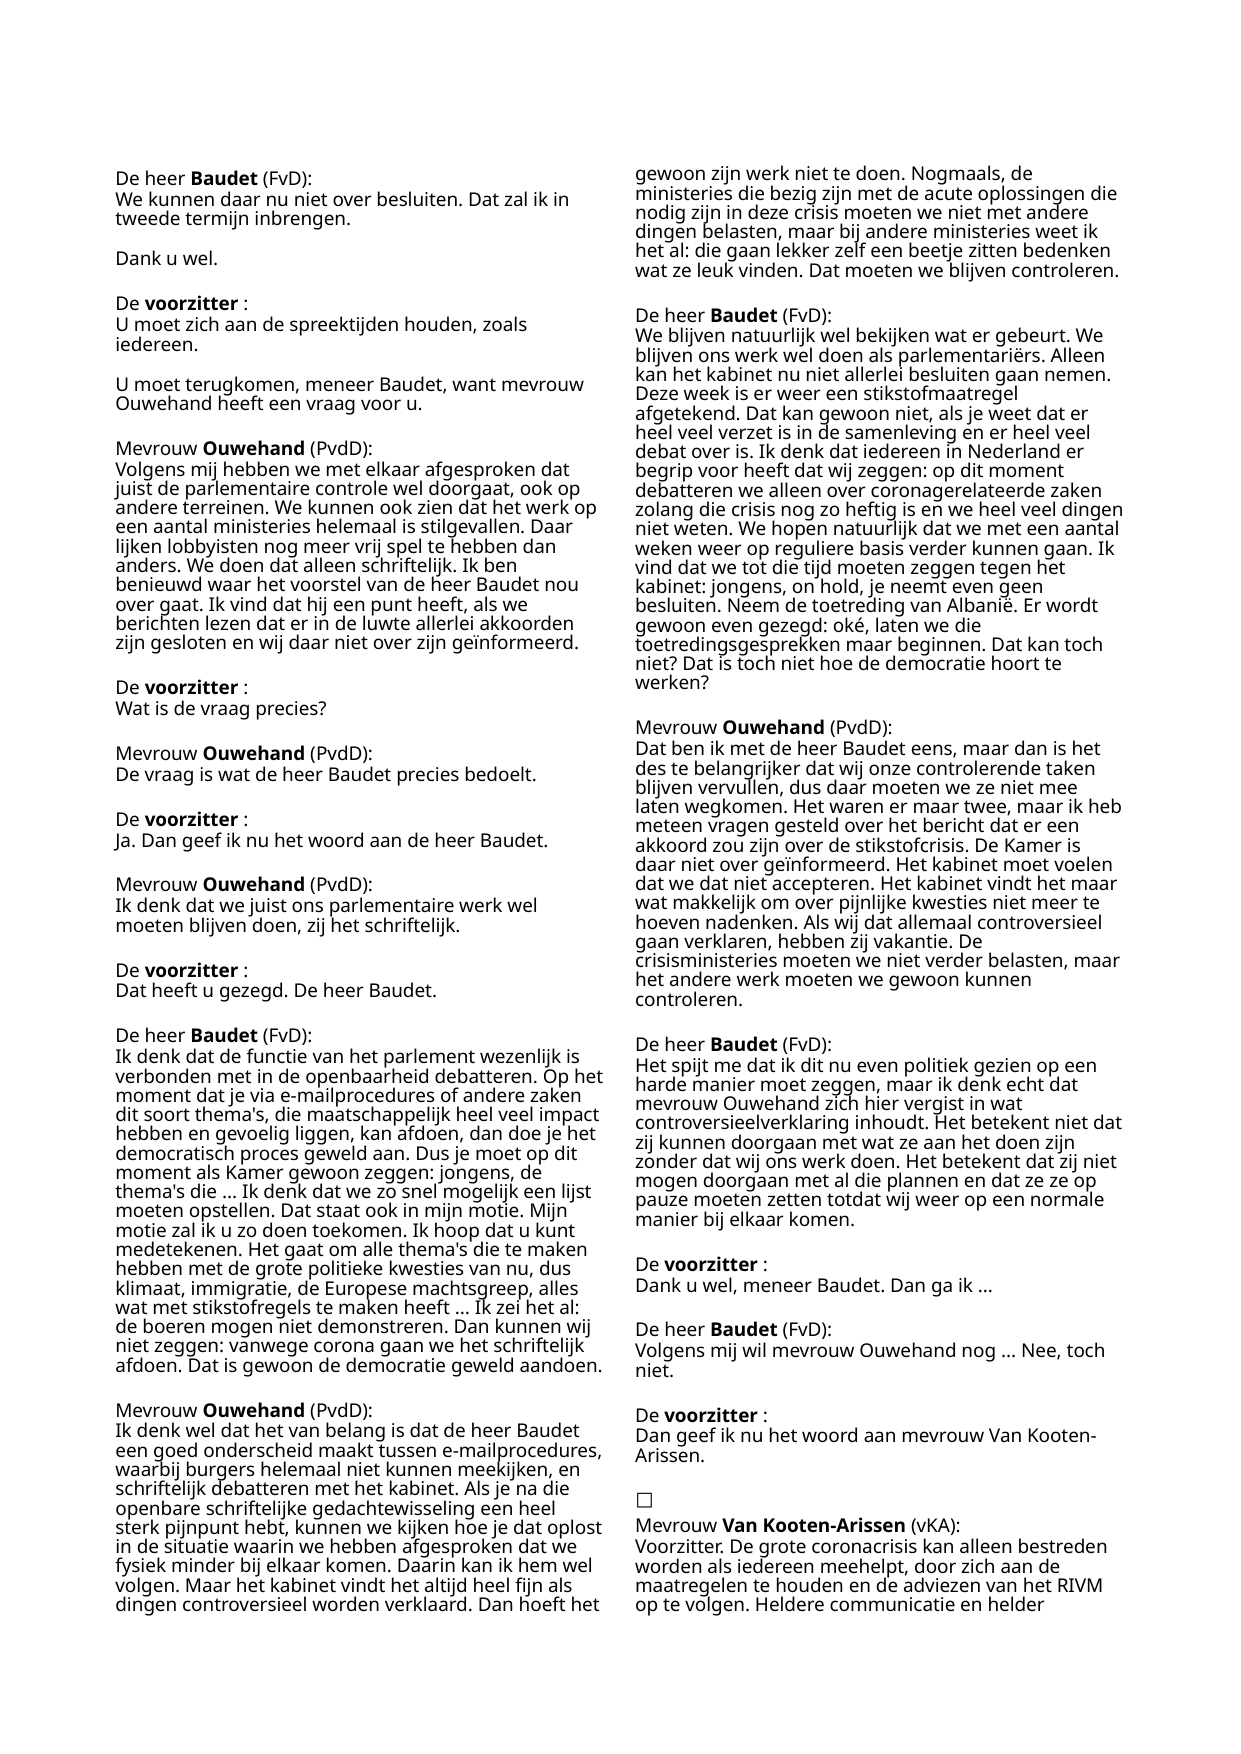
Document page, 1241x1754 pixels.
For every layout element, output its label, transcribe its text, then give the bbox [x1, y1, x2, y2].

text Dat heeft u gezegd. De heer Baudet. [115, 982, 605, 1002]
text De vraag is wat de heer Baudet precies bedoelt. [115, 766, 605, 785]
text Dat ben ik met de heer Baudet eens, maar dan is het des te belangrijker dat wij onze controlerende taken blijven vervullen, dus daar moeten we ze niet mee laten wegkomen. Het waren er maar twee, maar ik heb meteen vragen gesteld over het bericht dat er een akkoord zou zijn over de stikstofcrisis. De Kamer is daar niet over geïnformeerd. Het kabinet moet voelen dat we dat niet accepteren. Het kabinet vindt het maar wat makkelijk om over pijnlijke kwesties niet meer te hoeven nadenken. Als wij dat allemaal controversieel gaan verklaren, hebben zij vakantie. De crisisministeries moeten we niet verder belasten, maar het andere werk moeten we gewoon kunnen controleren. [635, 740, 1125, 1010]
text De heer Baudet (FvD): [635, 1031, 1125, 1057]
text gewoon zijn werk niet te doen. Nogmaals, de ministeries die bezig zijn met de acute oplossingen die nodig zijn in deze crisis moeten we niet met andere dingen belasten, maar bij andere ministeries weet ik het al: die gaan lekker zelf een beetje zitten bedenken wat ze leuk vinden. Dat moeten we blijven controleren. [635, 165, 1125, 281]
text Ja. Dan geef ik nu het woord aan de heer Baudet. [115, 832, 605, 851]
text Mevrouw Ouwehand (PvdD): [115, 740, 605, 766]
text Het spijt me dat ik dit nu even politiek gezien op een harde manier moet zeggen, maar ik denk echt dat mevrouw Ouwehand zich hier vergist in wat controversieelverklaring inhoudt. Het betekent niet dat zij kunnen doorgaan met wat ze aan het doen zijn zonder dat wij ons werk doen. Het betekent dat zij niet mogen doorgaan met al die plannen en dat ze ze op pauze moeten zetten totdat wij weer op een normale manier bij elkaar komen. [635, 1057, 1125, 1230]
text U moet terugkomen, meneer Baudet, want mevrouw Ouwehand heeft een vraag voor u. [115, 376, 605, 414]
text De heer Baudet (FvD): [115, 165, 605, 191]
text Ik denk dat we juist ons parlementaire werk wel moeten blijven doen, zij het schriftelijk. [115, 897, 605, 936]
text Mevrouw Ouwehand (PvdD): [635, 714, 1125, 740]
text Wat is de vraag precies? [115, 700, 605, 719]
text De voorzitter : [635, 1251, 1125, 1277]
text We kunnen daar nu niet over besluiten. Dat zal ik in tweede termijn inbrengen. [115, 191, 605, 230]
text De voorzitter : [115, 957, 605, 982]
text Dank u wel. [115, 250, 605, 270]
text De voorzitter : [115, 674, 605, 700]
text Voorzitter. De grote coronacrisis kan alleen bestreden worden als iedereen meehelpt, door zich aan de maatregelen te houden en de adviezen van het RIVM op te volgen. Heldere communicatie en helder [635, 1538, 1125, 1615]
text Dank u wel, meneer Baudet. Dan ga ik ... [635, 1277, 1125, 1296]
text De heer Baudet (FvD): [635, 1317, 1125, 1342]
text U moet zich aan de spreektijden houden, zoals iedereen. [115, 316, 605, 355]
text De voorzitter : [115, 806, 605, 832]
text Mevrouw Van Kooten-Arissen (vKA): [635, 1513, 1125, 1538]
text De voorzitter : [635, 1402, 1125, 1427]
text De voorzitter : [115, 291, 605, 316]
text Volgens mij wil mevrouw Ouwehand nog ... Nee, toch niet. [635, 1342, 1125, 1381]
text Mevrouw Ouwehand (PvdD): [115, 1397, 605, 1422]
text Dan geef ik nu het woord aan mevrouw Van Kooten-Arissen. [635, 1427, 1125, 1466]
text We blijven natuurlijk wel bekijken wat er gebeurt. We blijven ons werk wel doen als parlementariërs. Alleen kan het kabinet nu niet allerlei besluiten gaan nemen. Deze week is er weer een stikstofmaatregel afgetekend. Dat kan gewoon niet, als je weet dat er heel veel verzet is in de samenleving en er heel veel debat over is. Ik denk dat iedereen in Nederland er begrip voor heeft dat wij zeggen: op dit moment debatteren we alleen over coronagerelateerde zaken zolang die crisis nog zo heftig is en we heel veel dingen niet weten. We hopen natuurlijk dat we met een aantal weken weer op reguliere basis verder kunnen gaan. Ik vind dat we tot die tijd moeten zeggen tegen het kabinet: jongens, on hold, je neemt even geen besluiten. Neem de toetreding van Albanië. Er wordt gewoon even gezegd: oké, laten we die toetredingsgesprekken maar beginnen. Dat kan toch niet? Dat is toch niet hoe de democratie hoort te werken? [635, 327, 1125, 694]
text Ik denk wel dat het van belang is dat de heer Baudet een goed onderscheid maakt tussen e-mailprocedures, waarbij burgers helemaal niet kunnen meekijken, en schriftelijk debatteren met het kabinet. Als je na die openbare schriftelijke gedachtewisseling een heel sterk pijnpunt hebt, kunnen we kijken hoe je dat oplost in de situatie waarin we hebben afgesproken dat we fysiek minder bij elkaar komen. Daarin kan ik hem wel volgen. Maar het kabinet vindt het altijd heel fijn als dingen controversieel worden verklaard. Dan hoeft het [115, 1422, 605, 1615]
text Mevrouw Ouwehand (PvdD): [115, 435, 605, 461]
text Volgens mij hebben we met elkaar afgesproken dat juist de parlementaire controle wel doorgaat, ook op andere terreinen. We kunnen ook zien dat het werk op een aantal ministeries helemaal is stilgevallen. Daar lijken lobbyisten nog meer vrij spel te hebben dan anders. We doen dat alleen schriftelijk. Ik ben benieuwd waar het voorstel van de heer Baudet nou over gaat. Ik vind dat hij een punt heeft, als we berichten lezen dat er in de luwte allerlei akkoorden zijn gesloten en wij daar niet over zijn geïnformeerd. [115, 461, 605, 653]
text Mevrouw Ouwehand (PvdD): [115, 872, 605, 897]
text De heer Baudet (FvD): [635, 302, 1125, 327]
text ⬜ [635, 1487, 1125, 1513]
text De heer Baudet (FvD): [115, 1023, 605, 1048]
text Ik denk dat de functie van het parlement wezenlijk is verbonden met in de openbaarheid debatteren. Op het moment dat je via e-mailprocedures of andere zaken dit soort thema's, die maatschappelijk heel veel impact hebben en gevoelig liggen, kan afdoen, dan doe je het democratisch proces geweld aan. Dus je moet op dit moment als Kamer gewoon zeggen: jongens, de thema's die ... Ik denk dat we zo snel mogelijk een lijst moeten opstellen. Dat staat ook in mijn motie. Mijn motie zal ik u zo doen toekomen. Ik hoop dat u kunt medetekenen. Het gaat om alle thema's die te maken hebben met de grote politieke kwesties van nu, dus klimaat, immigratie, de Europese machtsgreep, alles wat met stikstofregels te maken heeft ... Ik zei het al: de boeren mogen niet demonstreren. Dan kunnen wij niet zeggen: vanwege corona gaan we het schriftelijk afdoen. Dat is gewoon de democratie geweld aandoen. [115, 1048, 605, 1376]
